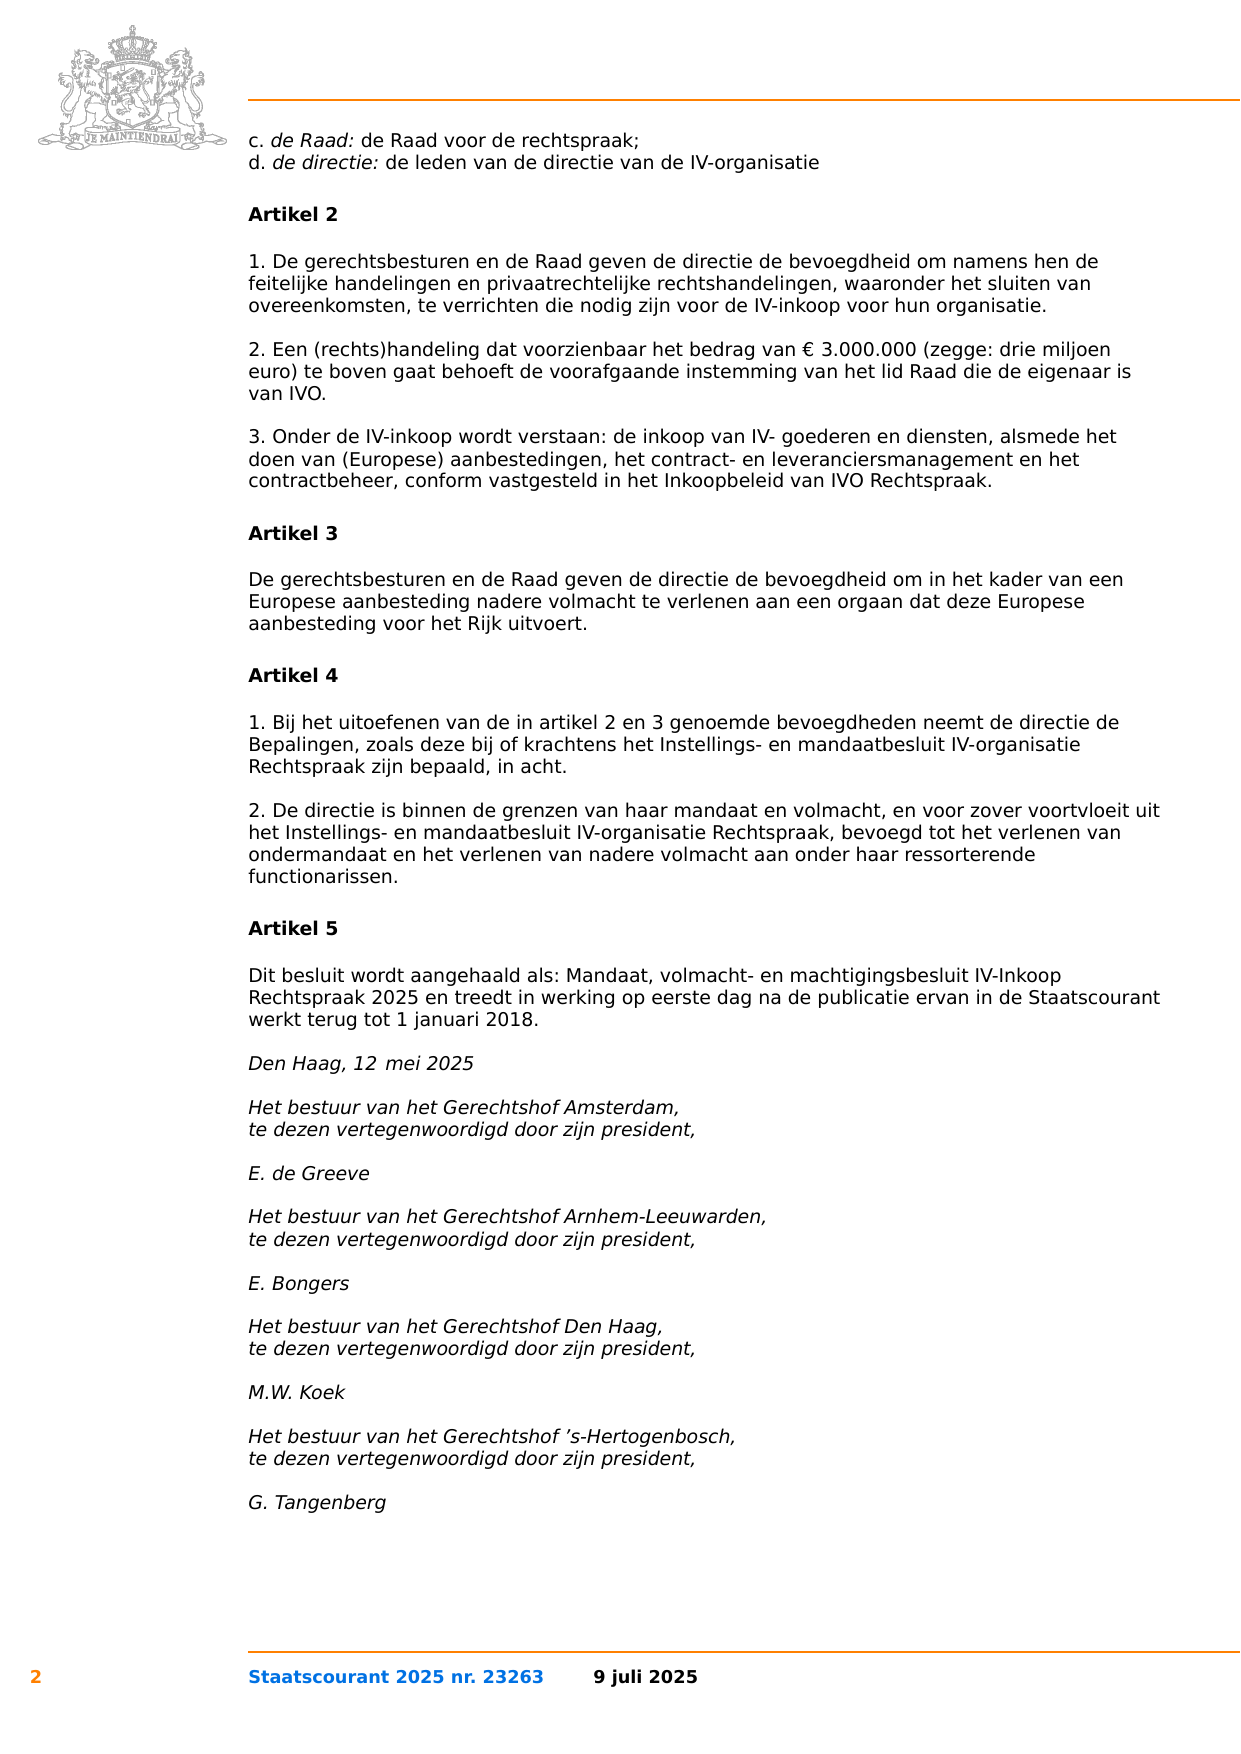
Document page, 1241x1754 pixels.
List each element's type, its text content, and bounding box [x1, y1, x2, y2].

text Het bestuur van het Gerechtshof Arnhem-Leeuwarden, te dezen vertegenwoordigd door zijn president, E. Bongers [248, 1206, 1163, 1294]
text d. de directie: de leden van de directie van de IV-organisatie [248, 152, 1163, 174]
subtitle Artikel 3 [248, 522, 1163, 544]
text Het bestuur van het Gerechtshof Amsterdam, te dezen vertegenwoordigd door zijn president, E. de Greeve [248, 1097, 1163, 1184]
subtitle Artikel 5 [248, 918, 1163, 940]
text Dit besluit wordt aangehaald als: Mandaat, volmacht- en machtigingsbesluit IV-Inkoop Rechtspraak 2025 en treedt in werking op eerste dag na de publicatie ervan in de Staatscourant werkt terug tot 1 januari 2018. [248, 965, 1163, 1031]
text Het bestuur van het Gerechtshof Den Haag, te dezen vertegenwoordigd door zijn president, M.W. Koek [248, 1316, 1163, 1404]
text 3. Onder de IV-inkoop wordt verstaan: de inkoop van IV- goederen en diensten, alsmede het doen van (Europese) aanbestedingen, het contract- en leveranciersmanagement en het contractbeheer, conform vastgesteld in het Inkoopbeleid van IVO Rechtspraak. [248, 426, 1163, 492]
subtitle Artikel 2 [248, 204, 1163, 226]
text 1. De gerechtsbesturen en de Raad geven de directie de bevoegdheid om namens hen de feitelijke handelingen en privaatrechtelijke rechtshandelingen, waaronder het sluiten van overeenkomsten, te verrichten die nodig zijn voor de IV-inkoop voor hun organisatie. [248, 251, 1163, 317]
text c. de Raad: de Raad voor de rechtspraak; [248, 130, 1163, 152]
text Den Haag, 12 mei 2025 [248, 1053, 1163, 1075]
text Het bestuur van het Gerechtshof ’s-Hertogenbosch, te dezen vertegenwoordigd door zijn president, G. Tangenberg [248, 1426, 1163, 1514]
text 1. Bij het uitoefenen van de in artikel 2 en 3 genoemde bevoegdheden neemt de directie de Bepalingen, zoals deze bij of krachtens het Instellings- en mandaatbesluit IV-organisatie Rechtspraak zijn bepaald, in acht. [248, 712, 1163, 778]
text De gerechtsbesturen en de Raad geven de directie de bevoegdheid om in het kader van een Europese aanbesteding nadere volmacht te verlenen aan een orgaan dat deze Europese aanbesteding voor het Rijk uitvoert. [248, 569, 1163, 635]
subtitle Artikel 4 [248, 665, 1163, 687]
text 2. De directie is binnen de grenzen van haar mandaat en volmacht, en voor zover voortvloeit uit het Instellings- en mandaatbesluit IV-organisatie Rechtspraak, bevoegd tot het verlenen van ondermandaat en het verlenen van nadere volmacht aan onder haar ressorterende functionarissen. [248, 800, 1163, 888]
text 2. Een (rechts)handeling dat voorzienbaar het bedrag van € 3.000.000 (zegge: drie miljoen euro) te boven gaat behoeft de voorafgaande instemming van het lid Raad die de eigenaar is van IVO. [248, 339, 1163, 404]
picture [38, 25, 227, 150]
